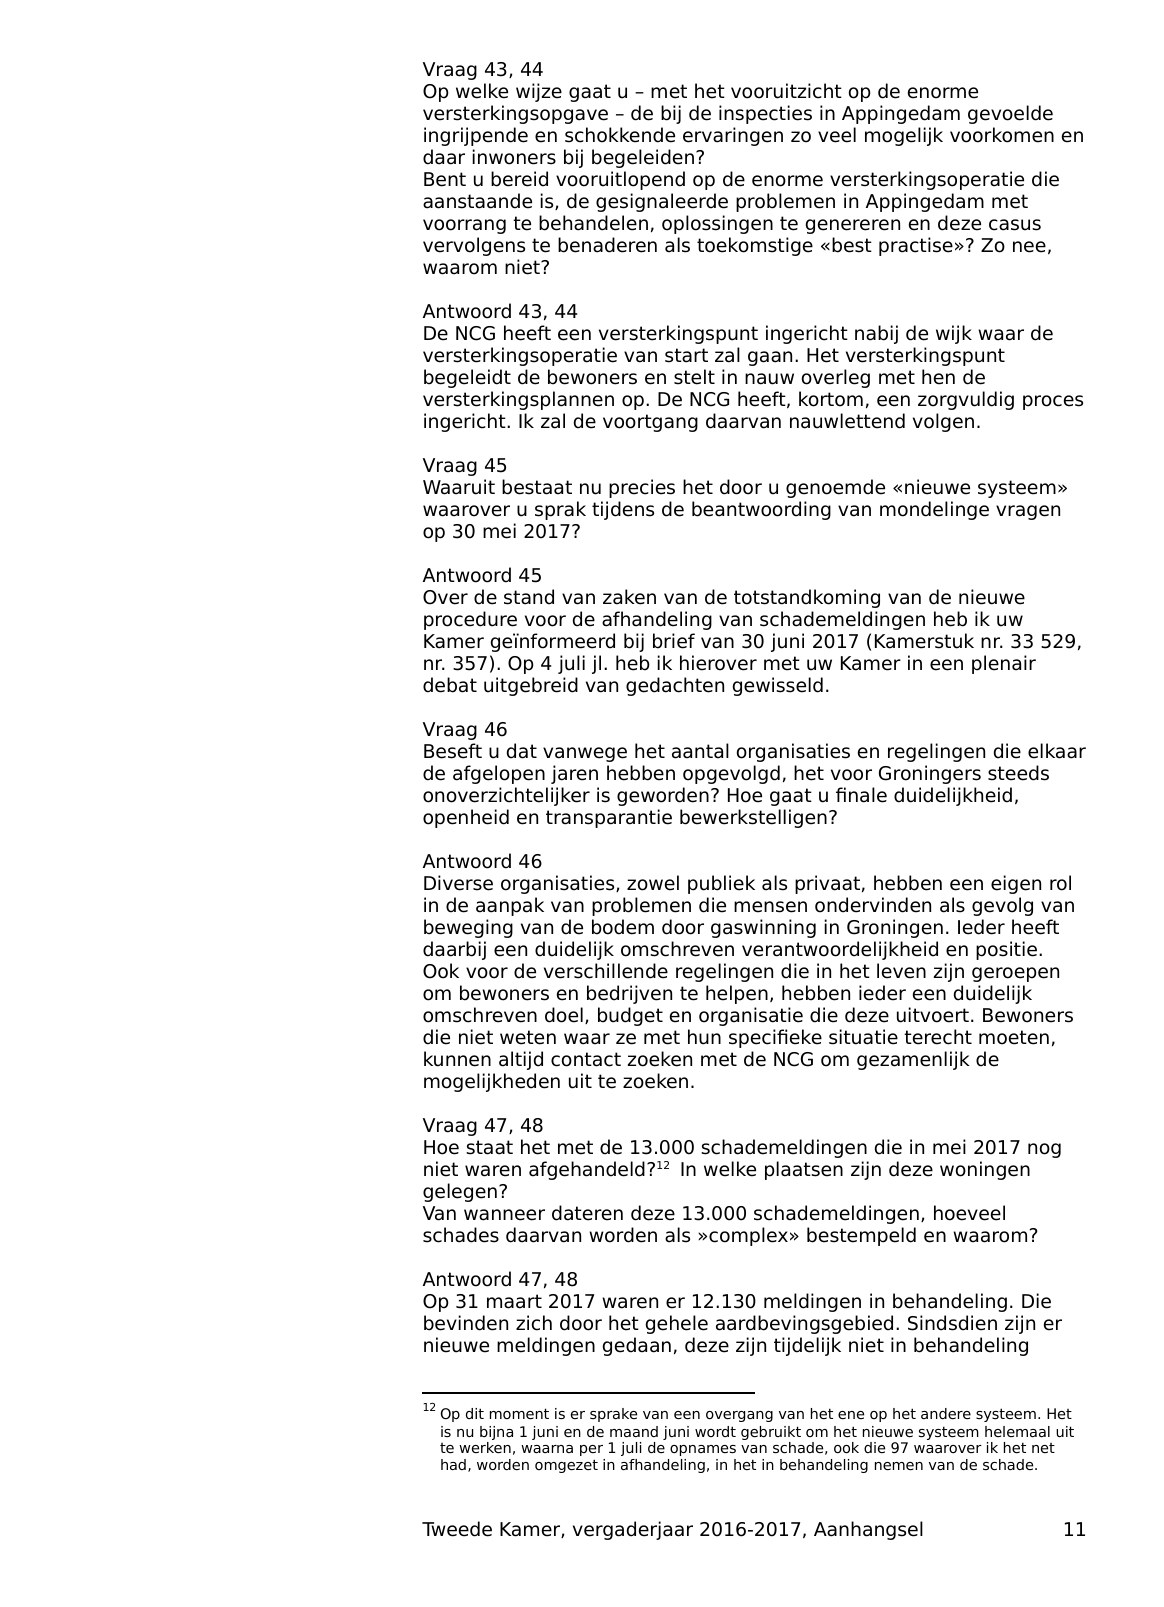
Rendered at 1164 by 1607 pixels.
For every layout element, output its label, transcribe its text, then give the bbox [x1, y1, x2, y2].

text Antwoord 45 [422, 565, 1087, 587]
text Antwoord 47, 48 [422, 1269, 1087, 1291]
text Over de stand van zaken van de totstandkoming van de nieuwe procedure voor de afhandeling van schademeldingen heb ik uw Kamer geïnformeerd bij brief van 30 juni 2017 (Kamerstuk nr. 33 529, nr. 357). Op 4 juli jl. heb ik hierover met uw Kamer in een plenair debat uitgebreid van gedachten gewisseld. [422, 587, 1087, 697]
text Waaruit bestaat nu precies het door u genoemde «nieuwe systeem» waarover u sprak tijdens de beantwoording van mondelinge vragen op 30 mei 2017? [422, 477, 1087, 543]
text Vraag 46 [422, 719, 1087, 741]
text Antwoord 43, 44 [422, 301, 1087, 323]
text Antwoord 46 [422, 851, 1087, 873]
text Beseft u dat vanwege het aantal organisaties en regelingen die elkaar de afgelopen jaren hebben opgevolgd, het voor Groningers steeds onoverzichtelijker is geworden? Hoe gaat u finale duidelijkheid, openheid en transparantie bewerkstelligen? [422, 741, 1087, 829]
text Vraag 47, 48 [422, 1115, 1087, 1137]
text Bent u bereid vooruitlopend op de enorme versterkingsoperatie die aanstaande is, de gesignaleerde problemen in Appingedam met voorrang te behandelen, oplossingen te genereren en deze casus vervolgens te benaderen als toekomstige «best practise»? Zo nee, waarom niet? [422, 169, 1087, 279]
text Van wanneer dateren deze 13.000 schademeldingen, hoeveel schades daarvan worden als »complex» bestempeld en waarom? [422, 1203, 1087, 1247]
text Op 31 maart 2017 waren er 12.130 meldingen in behandeling. Die bevinden zich door het gehele aardbevingsgebied. Sindsdien zijn er nieuwe meldingen gedaan, deze zijn tijdelijk niet in behandeling [422, 1291, 1087, 1357]
text Vraag 45 [422, 455, 1087, 477]
text Op dit moment is er sprake van een overgang van het ene op het andere systeem. Het is nu bijna 1 juni en de maand juni wordt gebruikt om het nieuwe systeem helemaal uit te werken, waarna per 1 juli de opnames van schade, ook die 97 waarover ik het net had, worden omgezet in afhandeling, in het in behandeling nemen van de schade. [422, 1402, 1087, 1474]
text Hoe staat het met de 13.000 schademeldingen die in mei 2017 nog niet waren afgehandeld? In welke plaatsen zijn deze woningen gelegen? [422, 1137, 1087, 1203]
text Vraag 43, 44 [422, 59, 1087, 81]
text De NCG heeft een versterkingspunt ingericht nabij de wijk waar de versterkingsoperatie van start zal gaan. Het versterkingspunt begeleidt de bewoners en stelt in nauw overleg met hen de versterkingsplannen op. De NCG heeft, kortom, een zorgvuldig proces ingericht. Ik zal de voortgang daarvan nauwlettend volgen. [422, 323, 1087, 433]
text Diverse organisaties, zowel publiek als privaat, hebben een eigen rol in de aanpak van problemen die mensen ondervinden als gevolg van beweging van de bodem door gaswinning in Groningen. Ieder heeft daarbij een duidelijk omschreven verantwoordelijkheid en positie. Ook voor de verschillende regelingen die in het leven zijn geroepen om bewoners en bedrijven te helpen, hebben ieder een duidelijk omschreven doel, budget en organisatie die deze uitvoert. Bewoners die niet weten waar ze met hun specifieke situatie terecht moeten, kunnen altijd contact zoeken met de NCG om gezamenlijk de mogelijkheden uit te zoeken. [422, 873, 1087, 1093]
text Op welke wijze gaat u – met het vooruitzicht op de enorme versterkingsopgave – de bij de inspecties in Appingedam gevoelde ingrijpende en schokkende ervaringen zo veel mogelijk voorkomen en daar inwoners bij begeleiden? [422, 81, 1087, 169]
